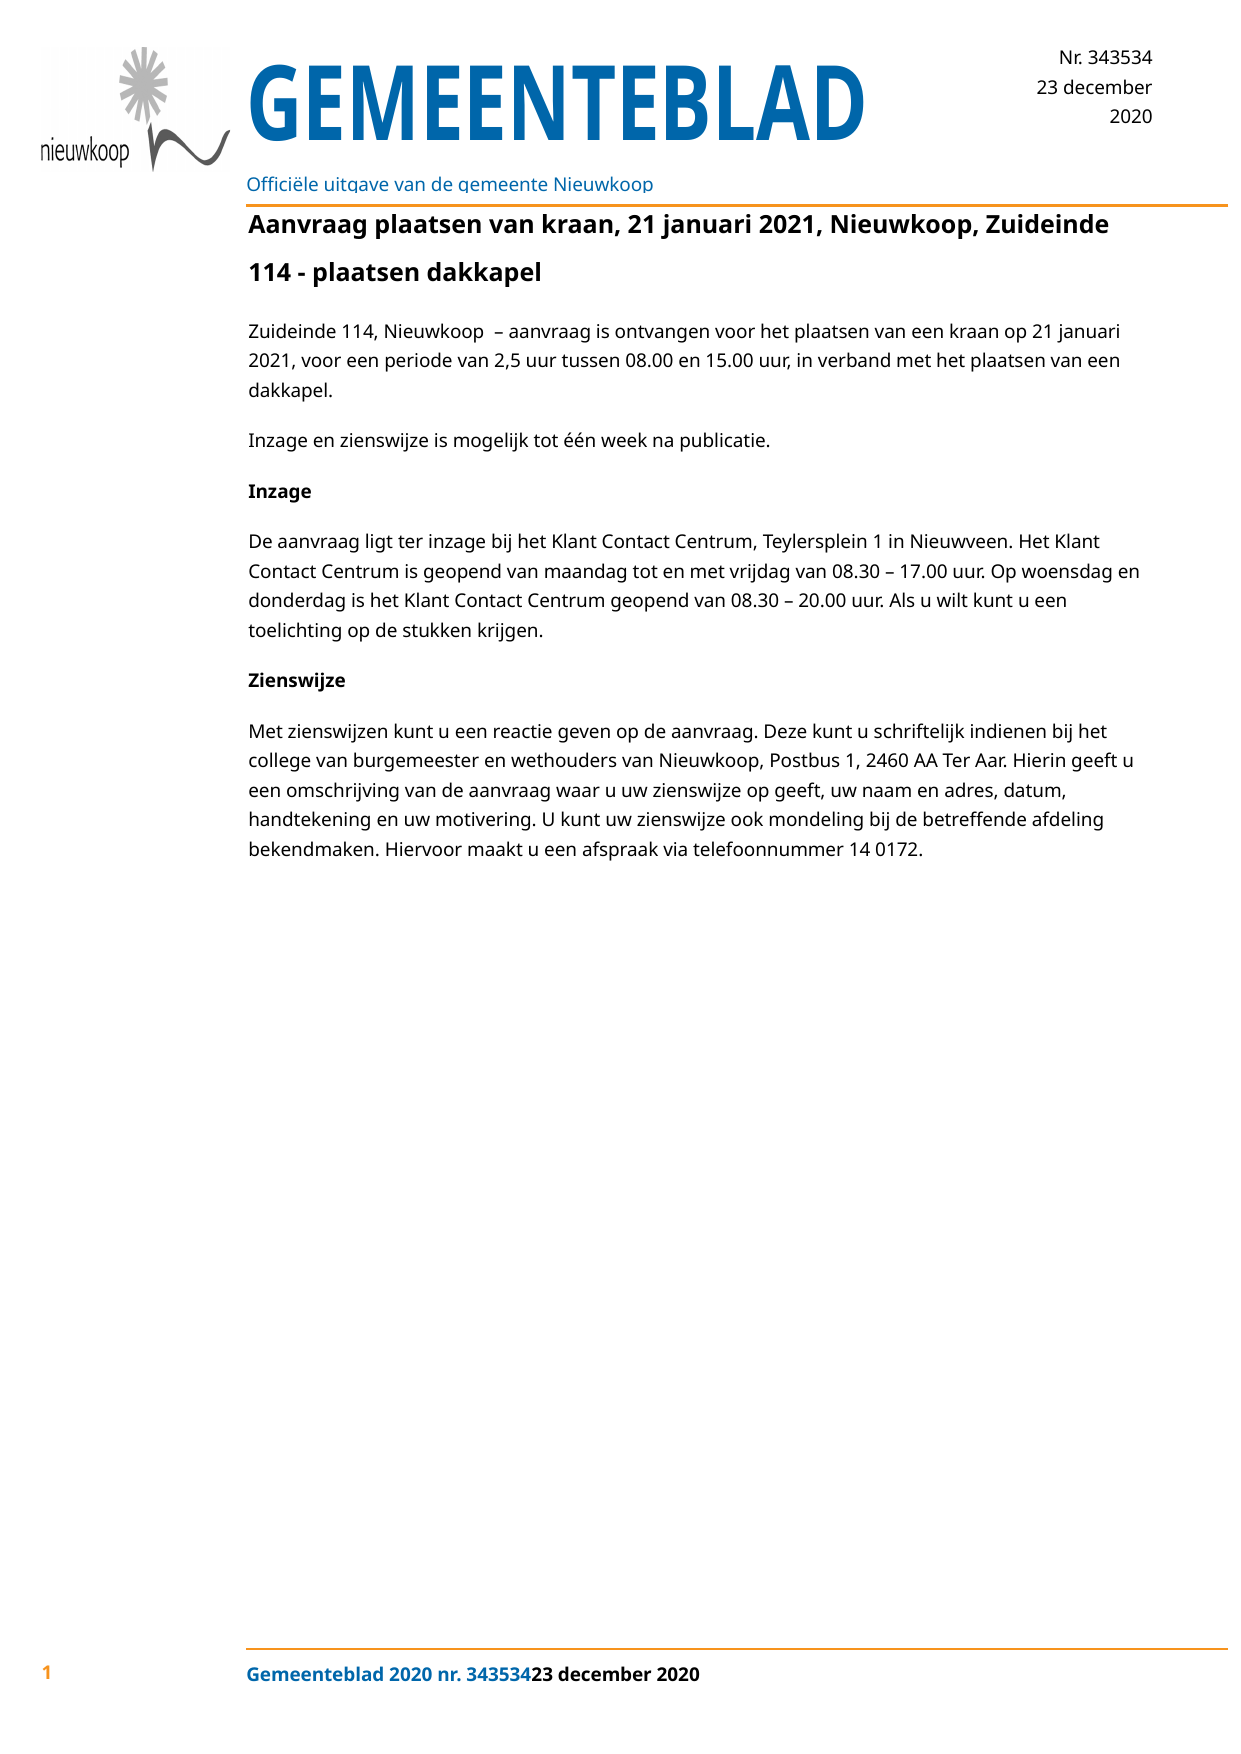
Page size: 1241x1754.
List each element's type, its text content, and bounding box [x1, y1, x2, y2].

text De aanvraag ligt ter inzage bij het Klant Contact Centrum, Teylersplein 1 in Nieuwveen. Het Klant Contact Centrum is geopend van maandag tot en met vrijdag van 08.30 – 17.00 uur. Op woensdag en donderdag is het Klant Contact Centrum geopend van 08.30 – 20.00 uur. Als u wilt kunt u een toelichting op de stukken krijgen. [248, 528, 1152, 643]
picture [41, 47, 231, 172]
text Zienswijze [248, 667, 1152, 693]
text Aanvraag plaatsen van kraan, 21 januari 2021, Nieuwkoop, Zuideinde 114 - plaatsen dakkapel [248, 207, 1152, 288]
text Met zienswijzen kunt u een reactie geven op de aanvraag. Deze kunt u schriftelijk indienen bij het college van burgemeester en wethouders van Nieuwkoop, Postbus 1, 2460 AA Ter Aar. Hierin geeft u een omschrijving van de aanvraag waar u uw zienswijze op geeft, uw naam en adres, datum, handtekening en uw motivering. U kunt uw zienswijze ook mondeling bij de betreffende afdeling bekendmaken. Hiervoor maakt u een afspraak via telefoonnummer 14 0172. [248, 718, 1152, 862]
text Zuideinde 114, Nieuwkoop – aanvraag is ontvangen voor het plaatsen van een kraan op 21 januari 2021, voor een periode van 2,5 uur tussen 08.00 en 15.00 uur, in verband met het plaatsen van een dakkapel. [248, 318, 1152, 403]
text Inzage en zienswijze is mogelijk tot één week na publicatie. [248, 427, 1152, 453]
text Inzage [248, 478, 1152, 504]
